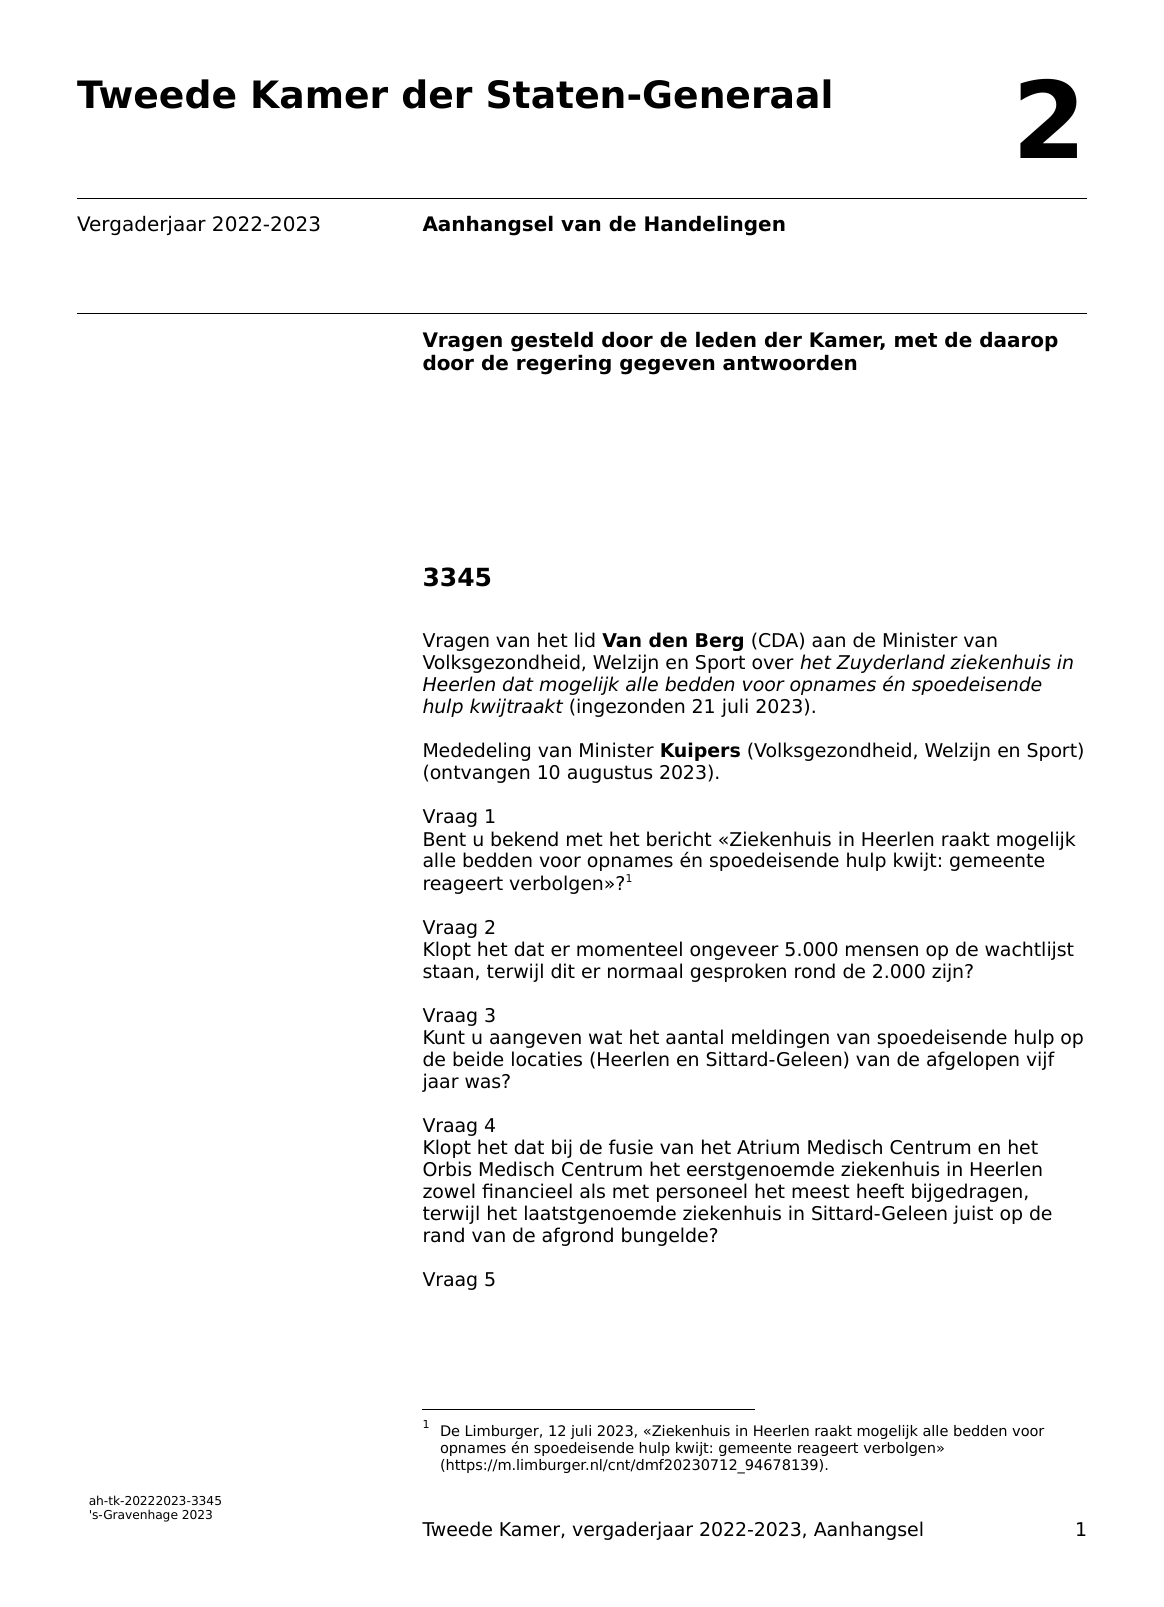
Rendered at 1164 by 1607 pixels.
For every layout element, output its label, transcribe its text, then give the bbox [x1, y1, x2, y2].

text Kunt u aangeven wat het aantal meldingen van spoedeisende hulp op de beide locaties (Heerlen en Sittard-Geleen) van de afgelopen vijf jaar was? [422, 1027, 1087, 1093]
text Klopt het dat er momenteel ongeveer 5.000 mensen op de wachtlijst staan, terwijl dit er normaal gesproken rond de 2.000 zijn? [422, 938, 1087, 982]
table_cell Vragen gesteld door de leden der Kamer, met de daarop door de regering gegeven antwoorden [422, 314, 1087, 375]
text 's-Gravenhage 2023 [88, 1508, 323, 1522]
text ah-tk-20222023-3345 [88, 1494, 323, 1508]
text 3345 [422, 563, 1087, 592]
text Klopt het dat bij de fusie van het Atrium Medisch Centrum en het Orbis Medisch Centrum het eerstgenoemde ziekenhuis in Heerlen zowel financieel als met personeel het meest heeft bijgedragen, terwijl het laatstgenoemde ziekenhuis in Sittard-Geleen juist op de rand van de afgrond bungelde? [422, 1137, 1087, 1247]
text De Limburger, 12 juli 2023, «Ziekenhuis in Heerlen raakt mogelijk alle bedden voor opnames én spoedeisende hulp kwijt: gemeente reageert verbolgen» (https://m.limburger.nl/cnt/dmf20230712_94678139). [422, 1418, 1087, 1474]
table_cell Vergaderjaar 2022-2023 [77, 199, 422, 313]
text Vraag 4 [422, 1115, 1087, 1137]
text Mededeling van Minister Kuipers (Volksgezondheid, Welzijn en Sport) (ontvangen 10 augustus 2023). [422, 740, 1087, 784]
table_header Tweede Kamer der Staten-Generaal [77, 59, 886, 198]
table_header 2 [886, 59, 1087, 198]
text Bent u bekend met het bericht «Ziekenhuis in Heerlen raakt mogelijk alle bedden voor opnames én spoedeisende hulp kwijt: gemeente reageert verbolgen»? [422, 828, 1087, 894]
text Vragen van het lid Van den Berg (CDA) aan de Minister van Volksgezondheid, Welzijn en Sport over het Zuyderland ziekenhuis in Heerlen dat mogelijk alle bedden voor opnames én spoedeisende hulp kwijtraakt (ingezonden 21 juli 2023). [422, 630, 1087, 718]
text Vraag 5 [422, 1269, 1087, 1291]
text Vraag 1 [422, 806, 1087, 828]
table_cell Aanhangsel van de Handelingen [422, 199, 1087, 313]
text Vraag 3 [422, 1005, 1087, 1027]
text Vraag 2 [422, 917, 1087, 938]
table_cell [77, 314, 422, 375]
